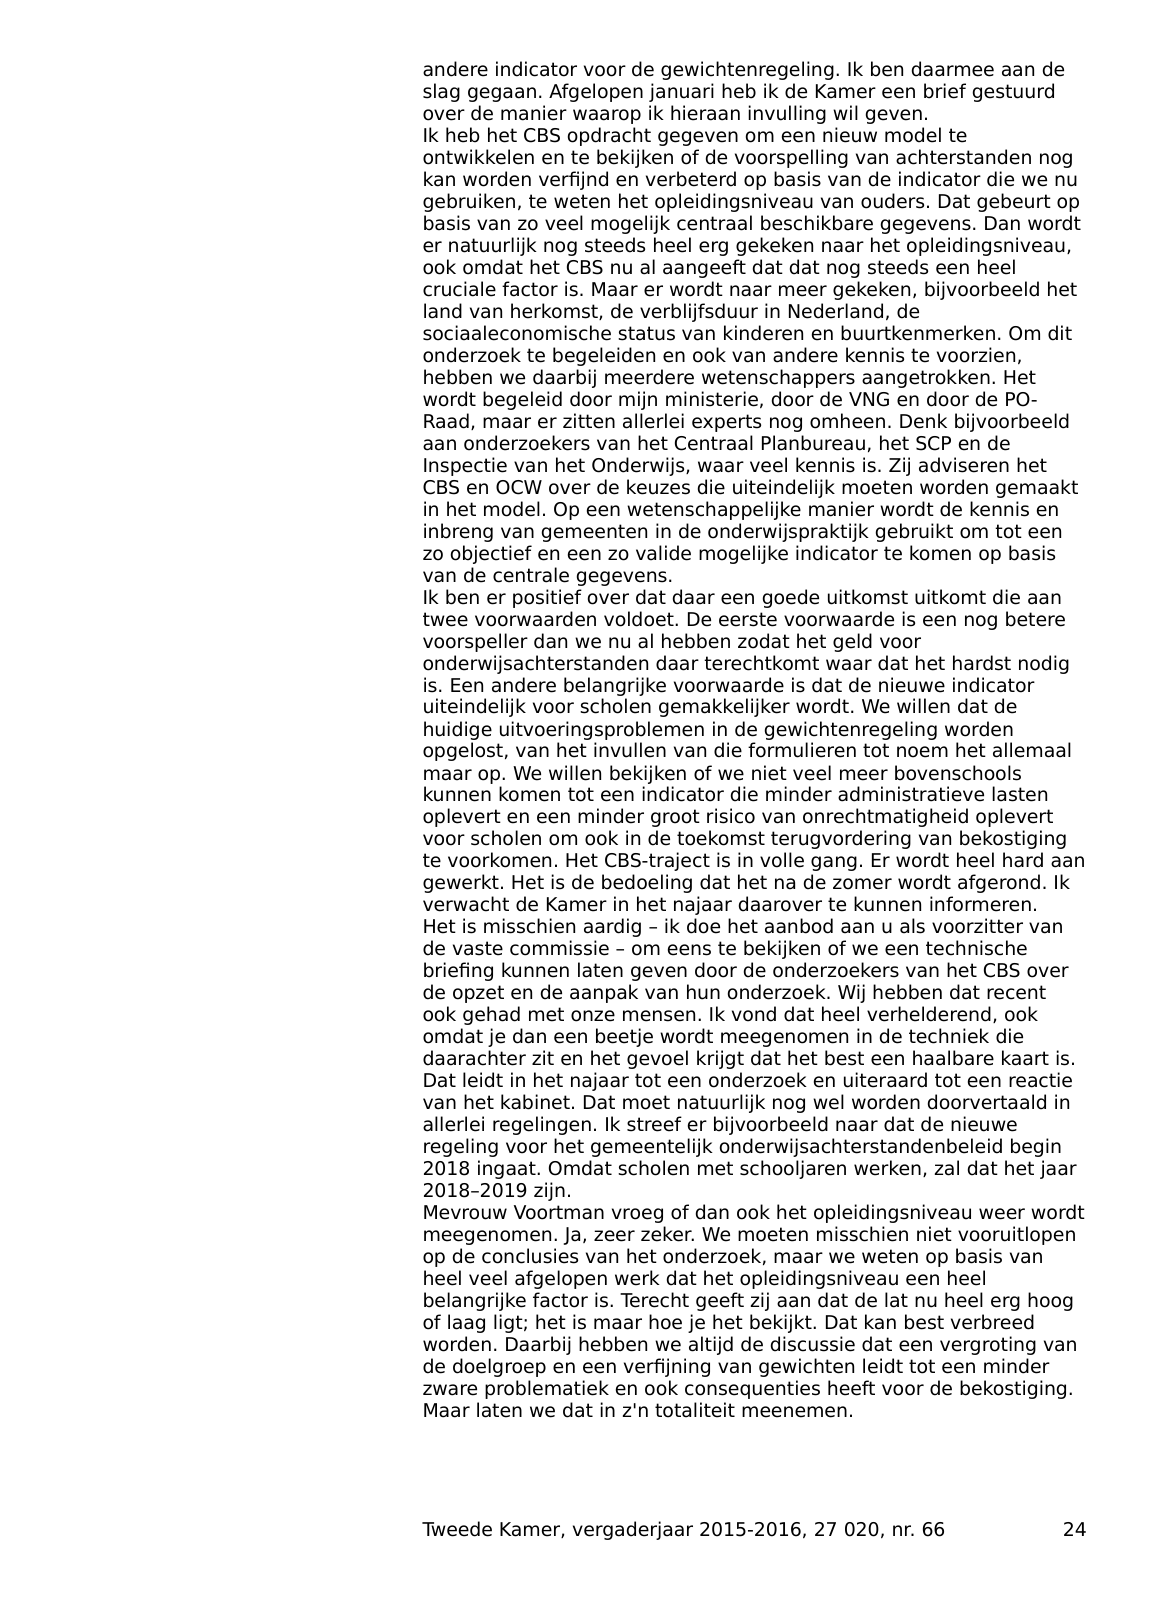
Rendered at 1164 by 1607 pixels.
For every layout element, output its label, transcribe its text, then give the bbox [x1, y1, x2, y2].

text Het is misschien aardig – ik doe het aanbod aan u als voorzitter van de vaste commissie – om eens te bekijken of we een technische briefing kunnen laten geven door de onderzoekers van het CBS over de opzet en de aanpak van hun onderzoek. Wij hebben dat recent ook gehad met onze mensen. Ik vond dat heel verhelderend, ook omdat je dan een beetje wordt meegenomen in de techniek die daarachter zit en het gevoel krijgt dat het best een haalbare kaart is. Dat leidt in het najaar tot een onderzoek en uiteraard tot een reactie van het kabinet. Dat moet natuurlijk nog wel worden doorvertaald in allerlei regelingen. Ik streef er bijvoorbeeld naar dat de nieuwe regeling voor het gemeentelijk onderwijsachterstandenbeleid begin 2018 ingaat. Omdat scholen met schooljaren werken, zal dat het jaar 2018–2019 zijn. [422, 916, 1087, 1202]
text Mevrouw Voortman vroeg of dan ook het opleidingsniveau weer wordt meegenomen. Ja, zeer zeker. We moeten misschien niet vooruitlopen op de conclusies van het onderzoek, maar we weten op basis van heel veel afgelopen werk dat het opleidingsniveau een heel belangrijke factor is. Terecht geeft zij aan dat de lat nu heel erg hoog of laag ligt; het is maar hoe je het bekijkt. Dat kan best verbreed worden. Daarbij hebben we altijd de discussie dat een vergroting van de doelgroep en een verfijning van gewichten leidt tot een minder zware problematiek en ook consequenties heeft voor de bekostiging. Maar laten we dat in z'n totaliteit meenemen. [422, 1202, 1087, 1422]
text Ik heb het CBS opdracht gegeven om een nieuw model te ontwikkelen en te bekijken of de voorspelling van achterstanden nog kan worden verfijnd en verbeterd op basis van de indicator die we nu gebruiken, te weten het opleidingsniveau van ouders. Dat gebeurt op basis van zo veel mogelijk centraal beschikbare gegevens. Dan wordt er natuurlijk nog steeds heel erg gekeken naar het opleidingsniveau, ook omdat het CBS nu al aangeeft dat dat nog steeds een heel cruciale factor is. Maar er wordt naar meer gekeken, bijvoorbeeld het land van herkomst, de verblijfsduur in Nederland, de sociaaleconomische status van kinderen en buurtkenmerken. Om dit onderzoek te begeleiden en ook van andere kennis te voorzien, hebben we daarbij meerdere wetenschappers aangetrokken. Het wordt begeleid door mijn ministerie, door de VNG en door de PO-Raad, maar er zitten allerlei experts nog omheen. Denk bijvoorbeeld aan onderzoekers van het Centraal Planbureau, het SCP en de Inspectie van het Onderwijs, waar veel kennis is. Zij adviseren het CBS en OCW over de keuzes die uiteindelijk moeten worden gemaakt in het model. Op een wetenschappelijke manier wordt de kennis en inbreng van gemeenten in de onderwijspraktijk gebruikt om tot een zo objectief en een zo valide mogelijke indicator te komen op basis van de centrale gegevens. [422, 125, 1087, 587]
text andere indicator voor de gewichtenregeling. Ik ben daarmee aan de slag gegaan. Afgelopen januari heb ik de Kamer een brief gestuurd over de manier waarop ik hieraan invulling wil geven. [422, 59, 1087, 125]
text Ik ben er positief over dat daar een goede uitkomst uitkomt die aan twee voorwaarden voldoet. De eerste voorwaarde is een nog betere voorspeller dan we nu al hebben zodat het geld voor onderwijsachterstanden daar terechtkomt waar dat het hardst nodig is. Een andere belangrijke voorwaarde is dat de nieuwe indicator uiteindelijk voor scholen gemakkelijker wordt. We willen dat de huidige uitvoeringsproblemen in de gewichtenregeling worden opgelost, van het invullen van die formulieren tot noem het allemaal maar op. We willen bekijken of we niet veel meer bovenschools kunnen komen tot een indicator die minder administratieve lasten oplevert en een minder groot risico van onrechtmatigheid oplevert voor scholen om ook in de toekomst terugvordering van bekostiging te voorkomen. Het CBS-traject is in volle gang. Er wordt heel hard aan gewerkt. Het is de bedoeling dat het na de zomer wordt afgerond. Ik verwacht de Kamer in het najaar daarover te kunnen informeren. [422, 587, 1087, 916]
